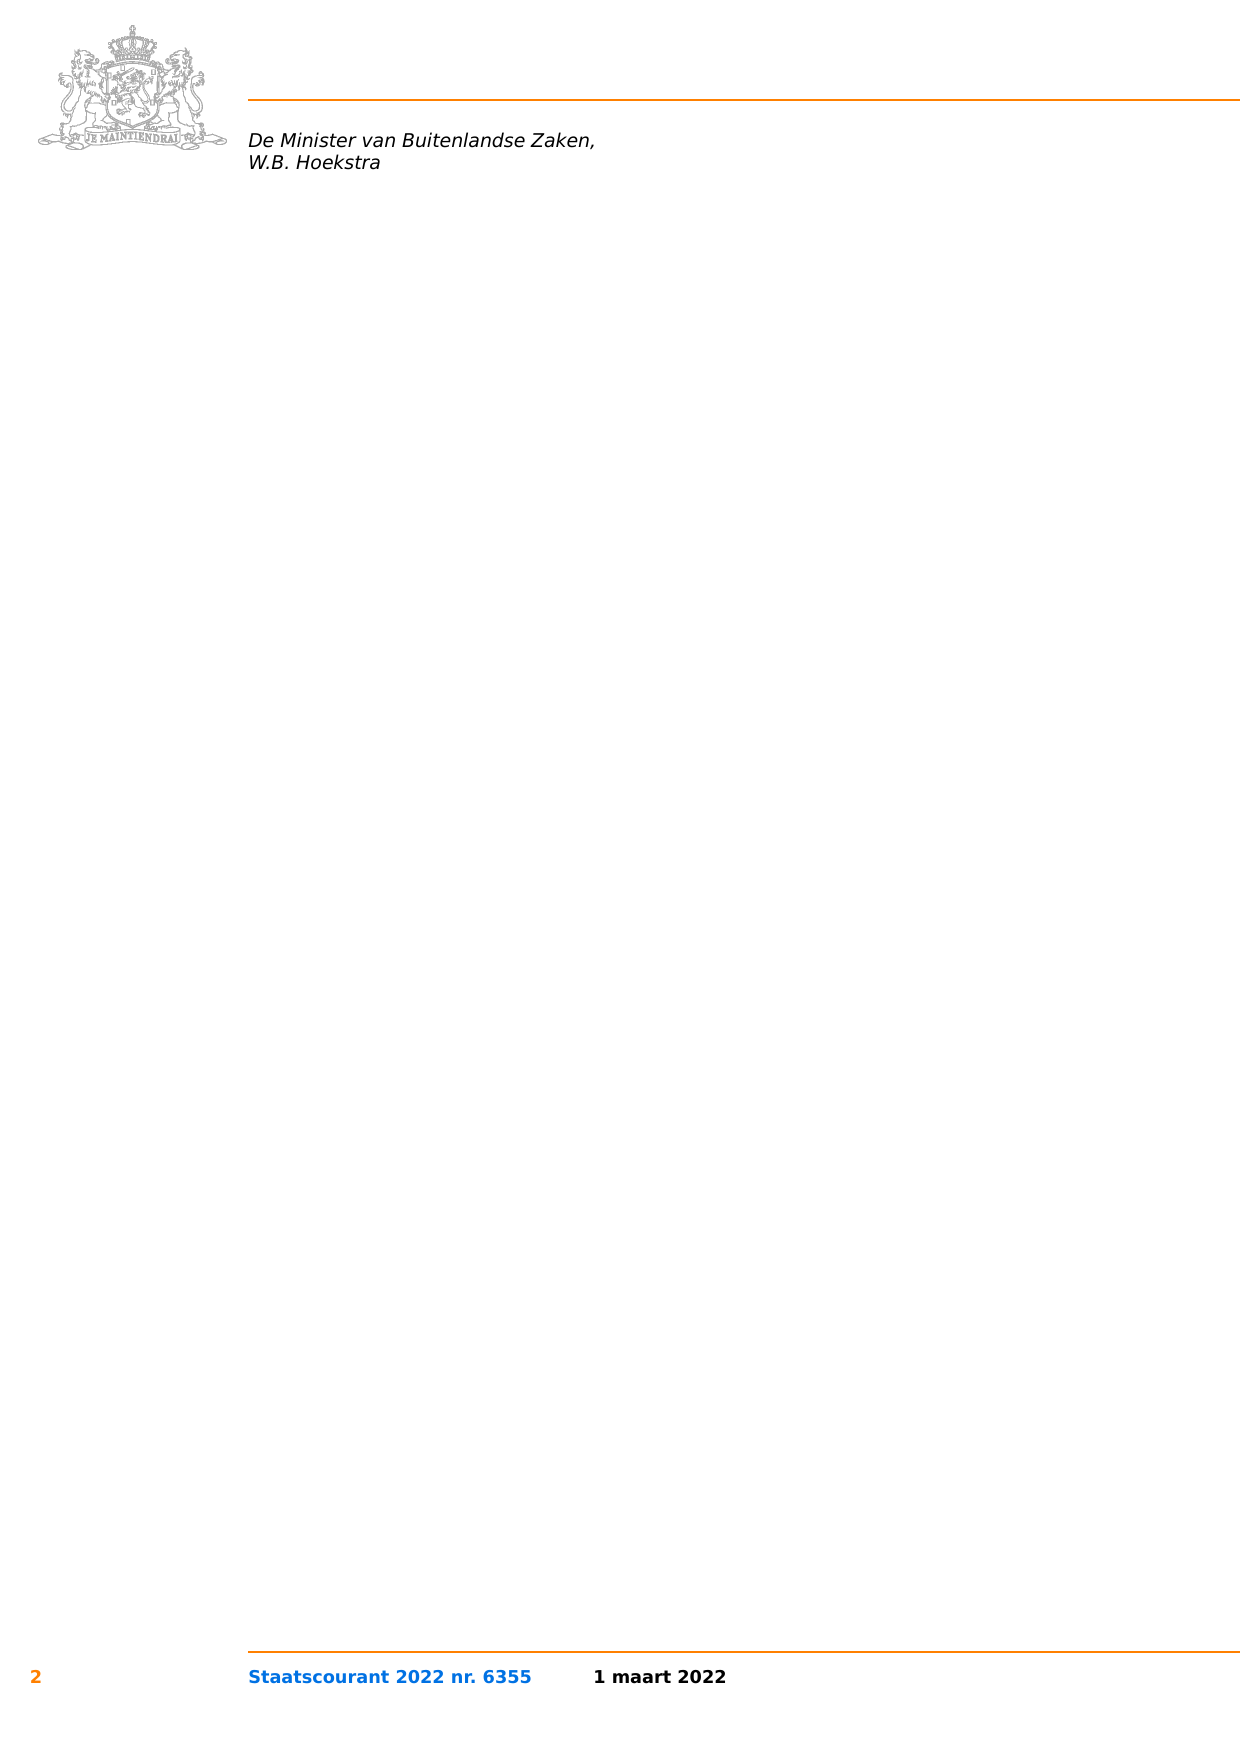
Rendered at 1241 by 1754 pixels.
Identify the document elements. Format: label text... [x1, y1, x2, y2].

picture [38, 25, 227, 150]
text De Minister van Buitenlandse Zaken, W.B. Hoekstra [248, 130, 1163, 174]
